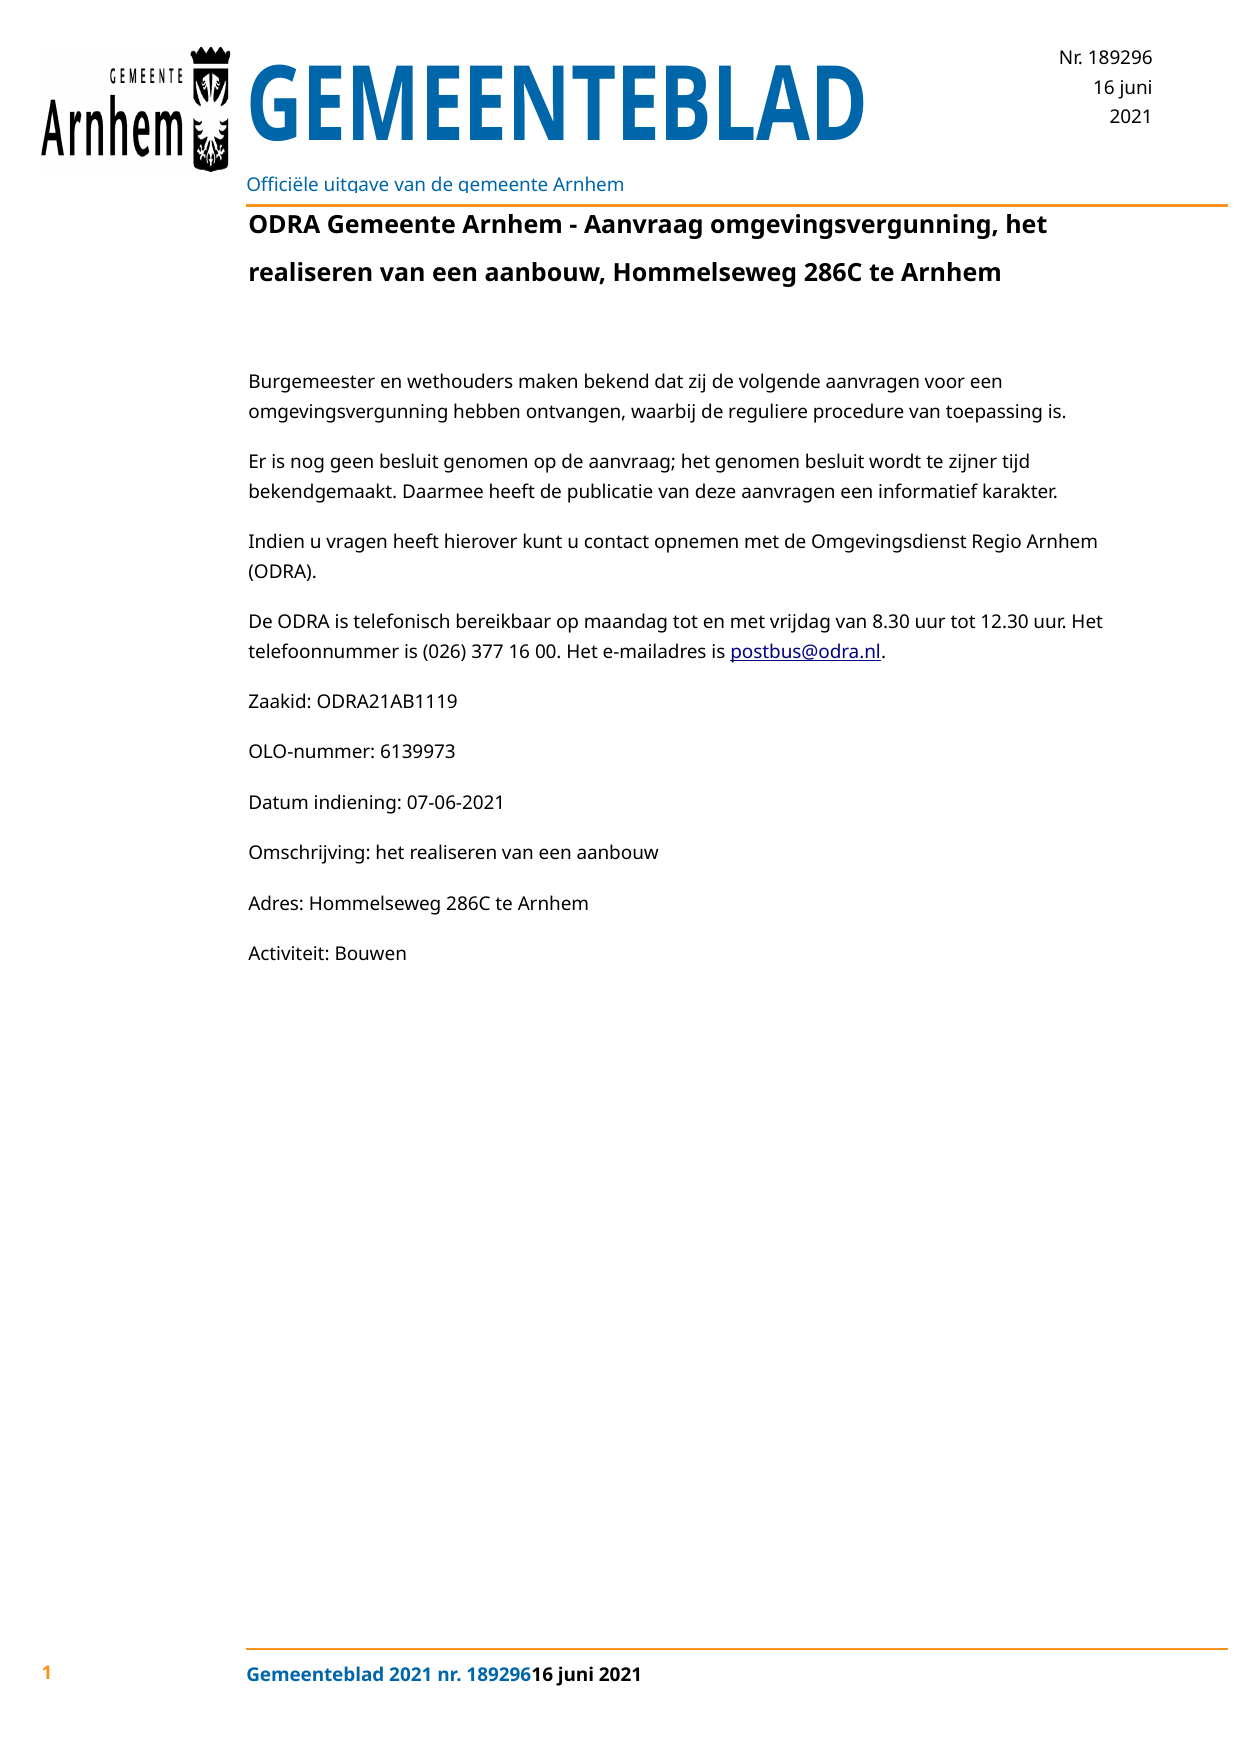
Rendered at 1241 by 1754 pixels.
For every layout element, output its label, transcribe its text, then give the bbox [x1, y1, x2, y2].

text De ODRA is telefonisch bereikbaar op maandag tot en met vrijdag van 8.30 uur tot 12.30 uur. Het telefoonnummer is (026) 377 16 00. Het e-mailadres is postbus@odra.nl. [248, 608, 1152, 664]
text Datum indiening: 07-06-2021 [248, 789, 1152, 815]
text Indien u vragen heeft hierover kunt u contact opnemen met de Omgevingsdienst Regio Arnhem (ODRA). [248, 528, 1152, 584]
text Er is nog geen besluit genomen op de aanvraag; het genomen besluit wordt te zijner tijd bekendgemaakt. Daarmee heeft de publicatie van deze aanvragen een informatief karakter. [248, 448, 1152, 504]
text Adres: Hommelseweg 286C te Arnhem [248, 890, 1152, 916]
text Burgemeester en wethouders maken bekend dat zij de volgende aanvragen voor een omgevingsvergunning hebben ontvangen, waarbij de reguliere procedure van toepassing is. [248, 368, 1152, 424]
text Activiteit: Bouwen [248, 940, 1152, 966]
text Omschrijving: het realiseren van een aanbouw [248, 839, 1152, 865]
text OLO-nummer: 6139973 [248, 739, 1152, 764]
picture [41, 47, 231, 172]
text Zaakid: ODRA21AB1119 [248, 688, 1152, 714]
text ODRA Gemeente Arnhem - Aanvraag omgevingsvergunning, het realiseren van een aanbouw, Hommelseweg 286C te Arnhem [248, 207, 1152, 288]
